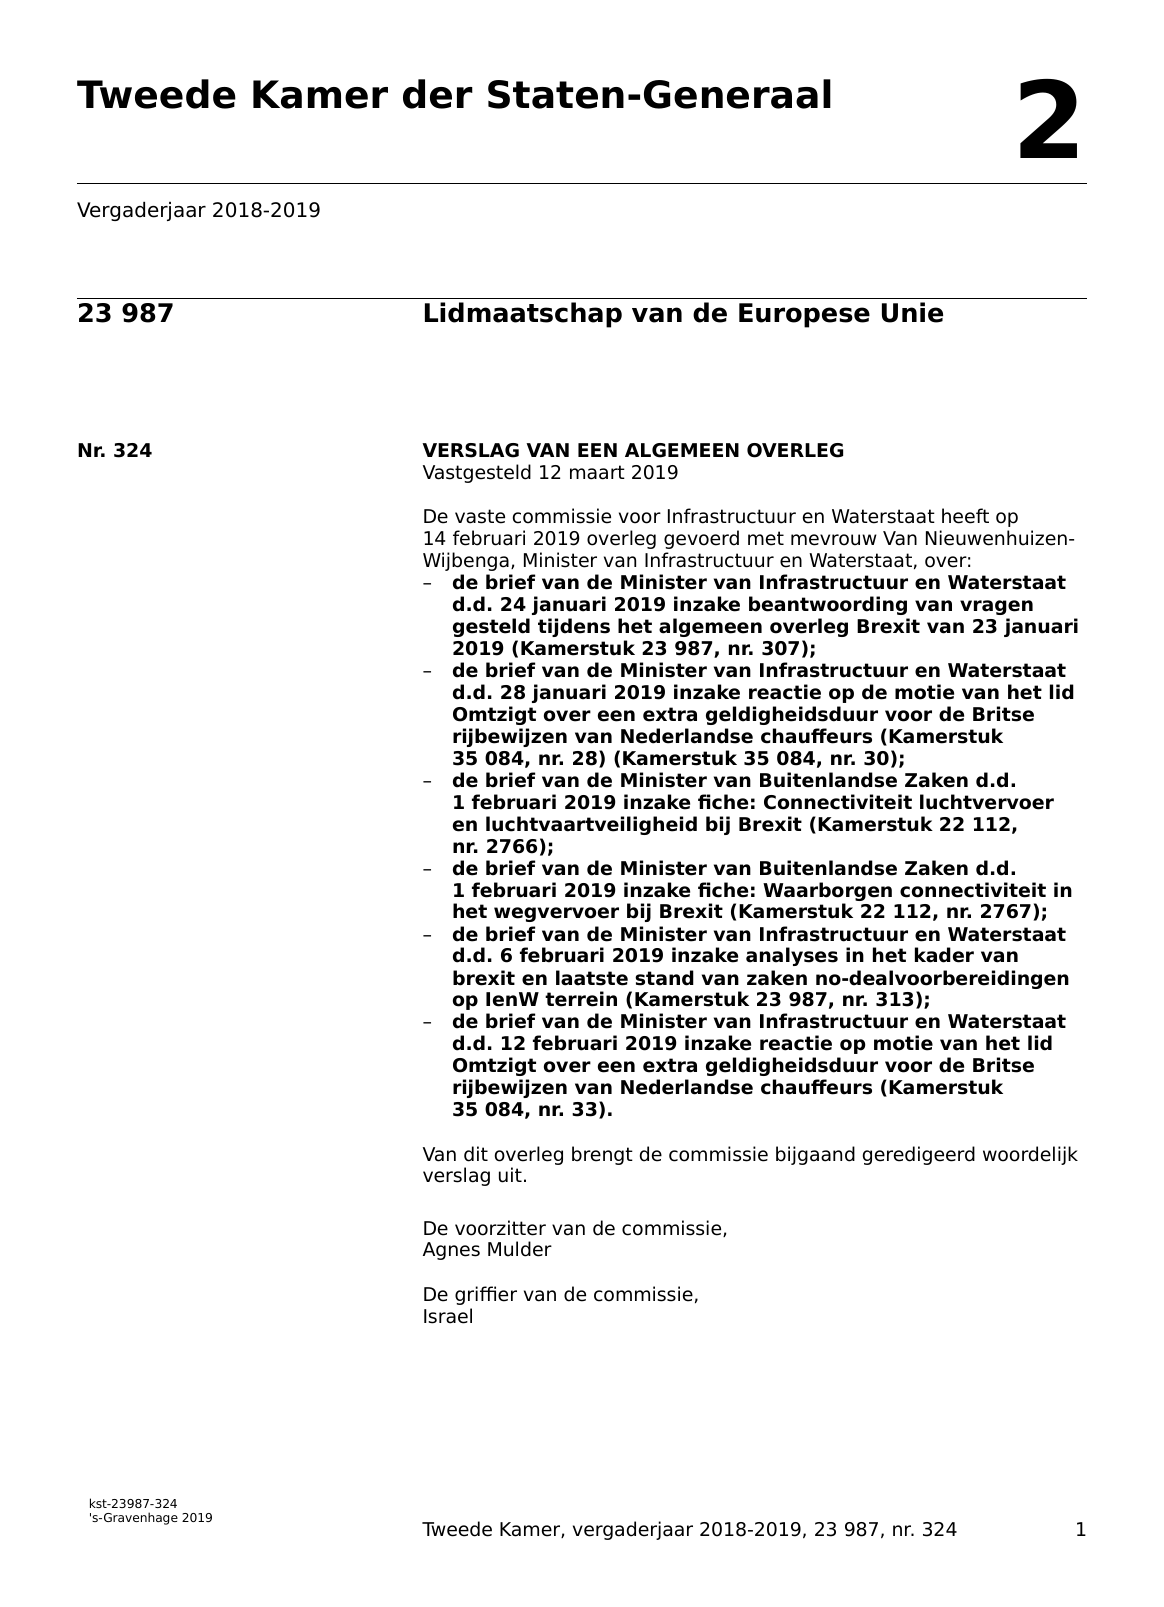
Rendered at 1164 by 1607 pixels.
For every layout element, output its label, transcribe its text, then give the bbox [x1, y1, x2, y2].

text – de brief van de Minister van Infrastructuur en Waterstaat d.d. 6 februari 2019 inzake analyses in het kader van brexit en laatste stand van zaken no-dealvoorbereidingen op IenW terrein (Kamerstuk 23 987, nr. 313); [422, 923, 1087, 1011]
text Vastgesteld 12 maart 2019 [422, 462, 1087, 484]
text – de brief van de Minister van Infrastructuur en Waterstaat d.d. 28 januari 2019 inzake reactie op de motie van het lid Omtzigt over een extra geldigheidsduur voor de Britse rijbewijzen van Nederlandse chauffeurs (Kamerstuk 35 084, nr. 28) (Kamerstuk 35 084, nr. 30); [422, 660, 1087, 769]
text 's-Gravenhage 2019 [88, 1511, 323, 1525]
table_cell Vergaderjaar 2018-2019 [77, 184, 1087, 298]
text De vaste commissie voor Infrastructuur en Waterstaat heeft op 14 februari 2019 overleg gevoerd met mevrouw Van Nieuwenhuizen-Wijbenga, Minister van Infrastructuur en Waterstaat, over: [422, 506, 1087, 572]
text – de brief van de Minister van Buitenlandse Zaken d.d. 1 februari 2019 inzake fiche: Waarborgen connectiviteit in het wegvervoer bij Brexit (Kamerstuk 22 112, nr. 2767); [422, 857, 1087, 923]
text De griffier van de commissie, Israel [422, 1283, 1087, 1327]
text – de brief van de Minister van Buitenlandse Zaken d.d. 1 februari 2019 inzake fiche: Connectiviteit luchtvervoer en luchtvaartveiligheid bij Brexit (Kamerstuk 22 112, nr. 2766); [422, 769, 1087, 857]
text kst-23987-324 [88, 1497, 323, 1511]
subtitle 23 987 Lidmaatschap van de Europese Unie [77, 299, 1087, 329]
table_header 2 [886, 59, 1087, 183]
subtitle Nr. 324 VERSLAG VAN EEN ALGEMEEN OVERLEG [77, 440, 1087, 462]
text – de brief van de Minister van Infrastructuur en Waterstaat d.d. 12 februari 2019 inzake reactie op motie van het lid Omtzigt over een extra geldigheidsduur voor de Britse rijbewijzen van Nederlandse chauffeurs (Kamerstuk 35 084, nr. 33). [422, 1011, 1087, 1121]
table_header Tweede Kamer der Staten-Generaal [77, 59, 886, 183]
text Van dit overleg brengt de commissie bijgaand geredigeerd woordelijk verslag uit. [422, 1143, 1087, 1187]
text De voorzitter van de commissie, Agnes Mulder [422, 1217, 1087, 1261]
text – de brief van de Minister van Infrastructuur en Waterstaat d.d. 24 januari 2019 inzake beantwoording van vragen gesteld tijdens het algemeen overleg Brexit van 23 januari 2019 (Kamerstuk 23 987, nr. 307); [422, 572, 1087, 660]
